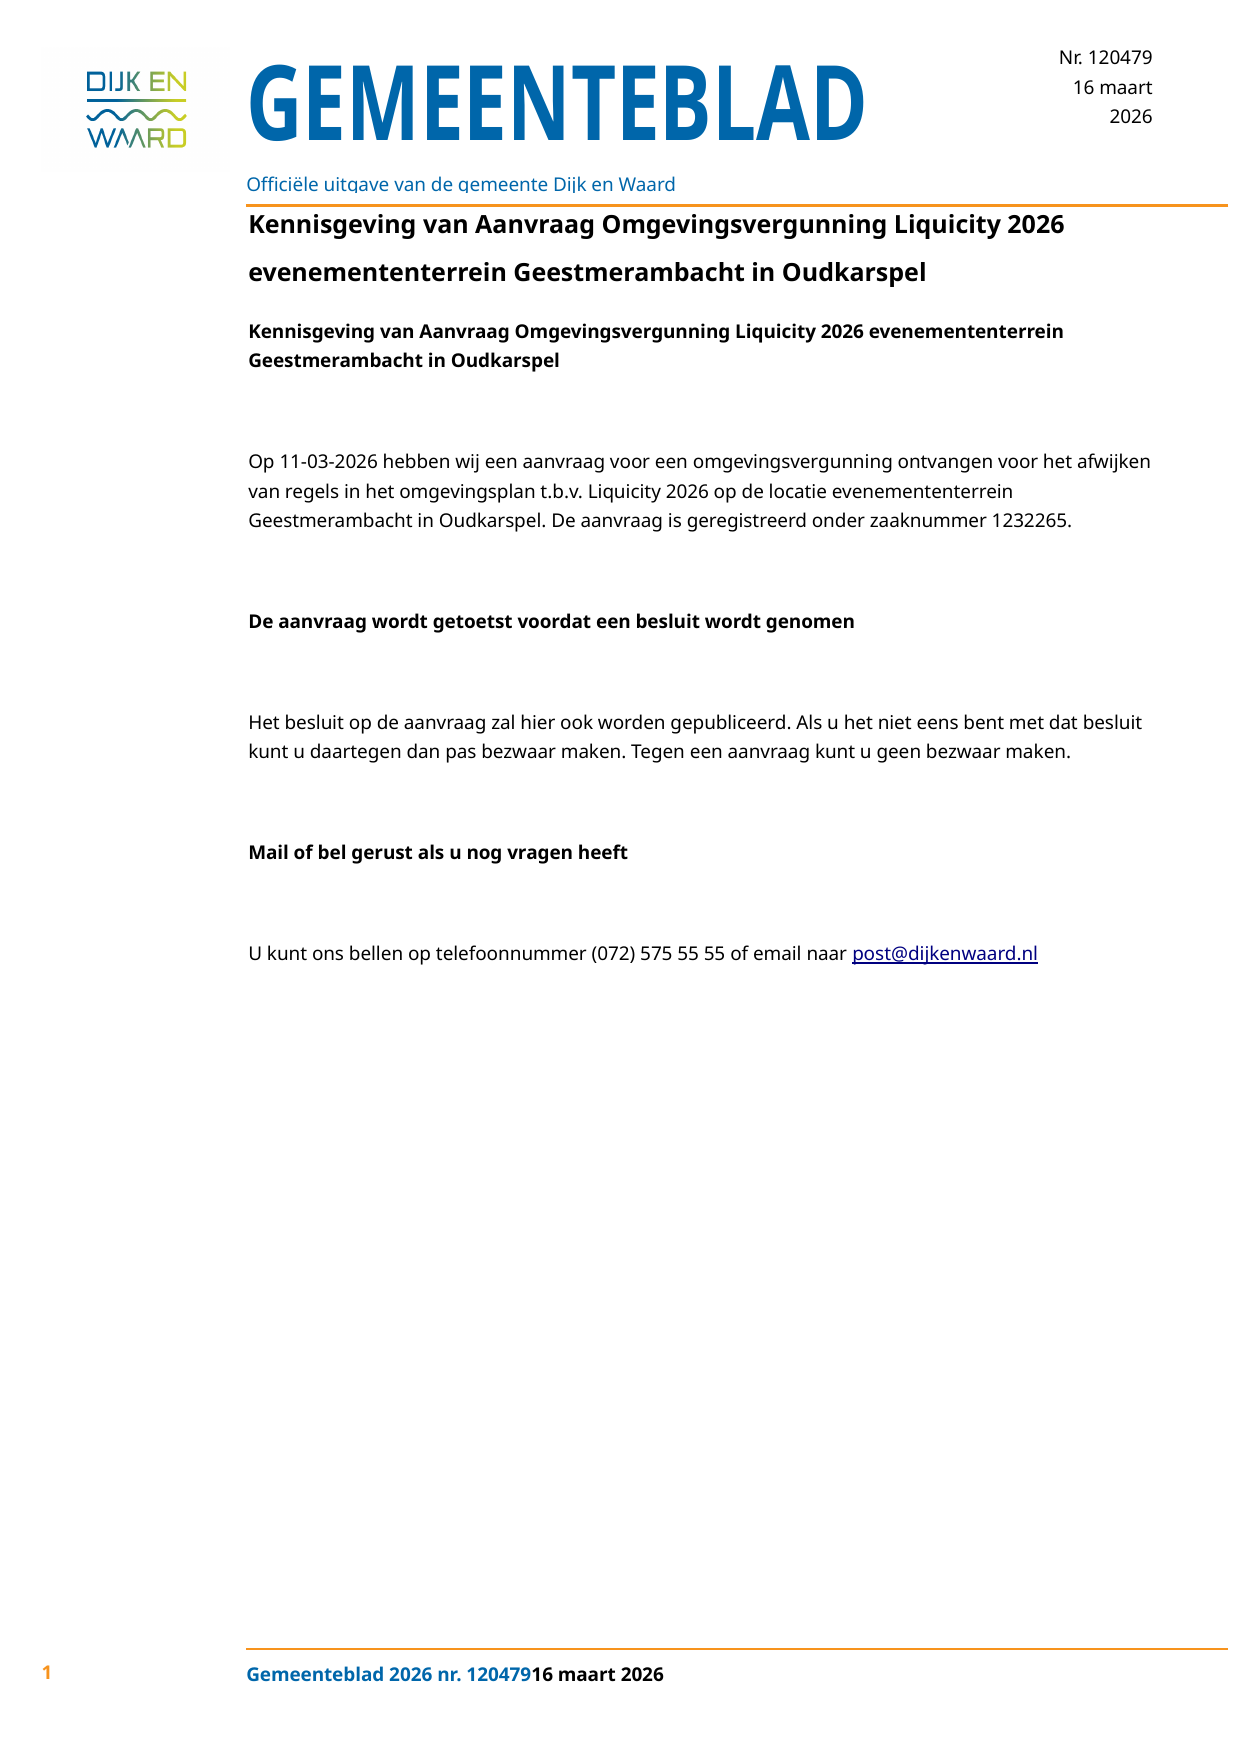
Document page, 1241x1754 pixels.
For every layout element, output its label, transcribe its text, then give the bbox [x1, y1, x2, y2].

text De aanvraag wordt getoetst voordat een besluit wordt genomen [248, 608, 1152, 634]
text Mail of bel gerust als u nog vragen heeft [248, 839, 1152, 865]
text Op 11-03-2026 hebben wij een aanvraag voor een omgevingsvergunning ontvangen voor het afwijken van regels in het omgevingsplan t.b.v. Liquicity 2026 op de locatie evenemententerrein Geestmerambacht in Oudkarspel. De aanvraag is geregistreerd onder zaaknummer 1232265. [248, 448, 1152, 533]
text U kunt ons bellen op telefoonnummer (072) 575 55 55 of email naar post@dijkenwaard.nl [248, 940, 1152, 966]
text Kennisgeving van Aanvraag Omgevingsvergunning Liquicity 2026 evenemententerrein Geestmerambacht in Oudkarspel [248, 318, 1152, 373]
picture [41, 47, 231, 172]
text Het besluit op de aanvraag zal hier ook worden gepubliceerd. Als u het niet eens bent met dat besluit kunt u daartegen dan pas bezwaar maken. Tegen een aanvraag kunt u geen bezwaar maken. [248, 709, 1152, 764]
text Kennisgeving van Aanvraag Omgevingsvergunning Liquicity 2026 evenemententerrein Geestmerambacht in Oudkarspel [248, 207, 1152, 288]
